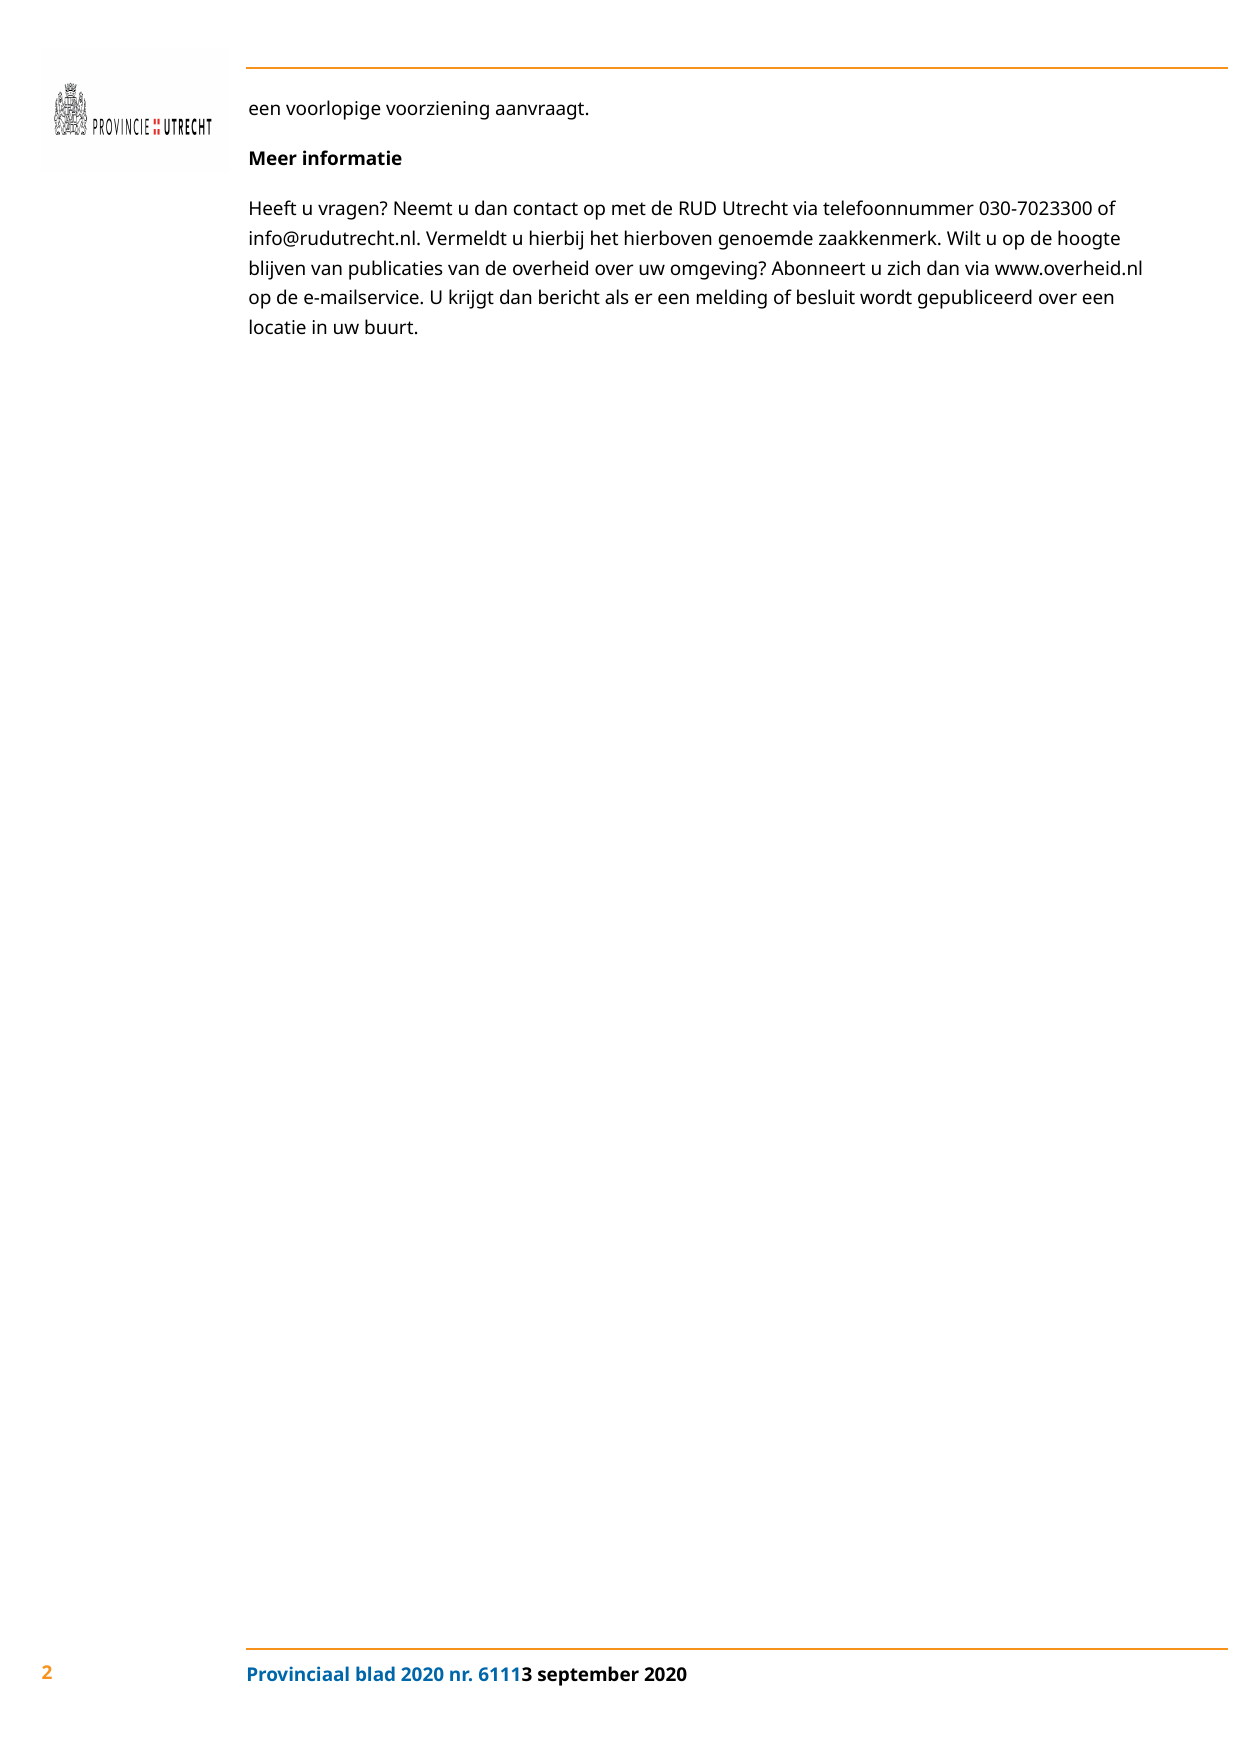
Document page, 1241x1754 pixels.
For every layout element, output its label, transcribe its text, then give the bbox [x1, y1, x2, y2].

text Meer informatie [248, 145, 1152, 171]
text een voorlopige voorziening aanvraagt. [248, 95, 1152, 121]
picture [41, 47, 231, 172]
text Heeft u vragen? Neemt u dan contact op met de RUD Utrecht via telefoonnummer 030-7023300 of info@rudutrecht.nl. Vermeldt u hierbij het hierboven genoemde zaakkenmerk. Wilt u op de hoogte blijven van publicaties van de overheid over uw omgeving? Abonneert u zich dan via www.overheid.nl op de e-mailservice. U krijgt dan bericht als er een melding of besluit wordt gepubliceerd over een locatie in uw buurt. [248, 196, 1152, 340]
